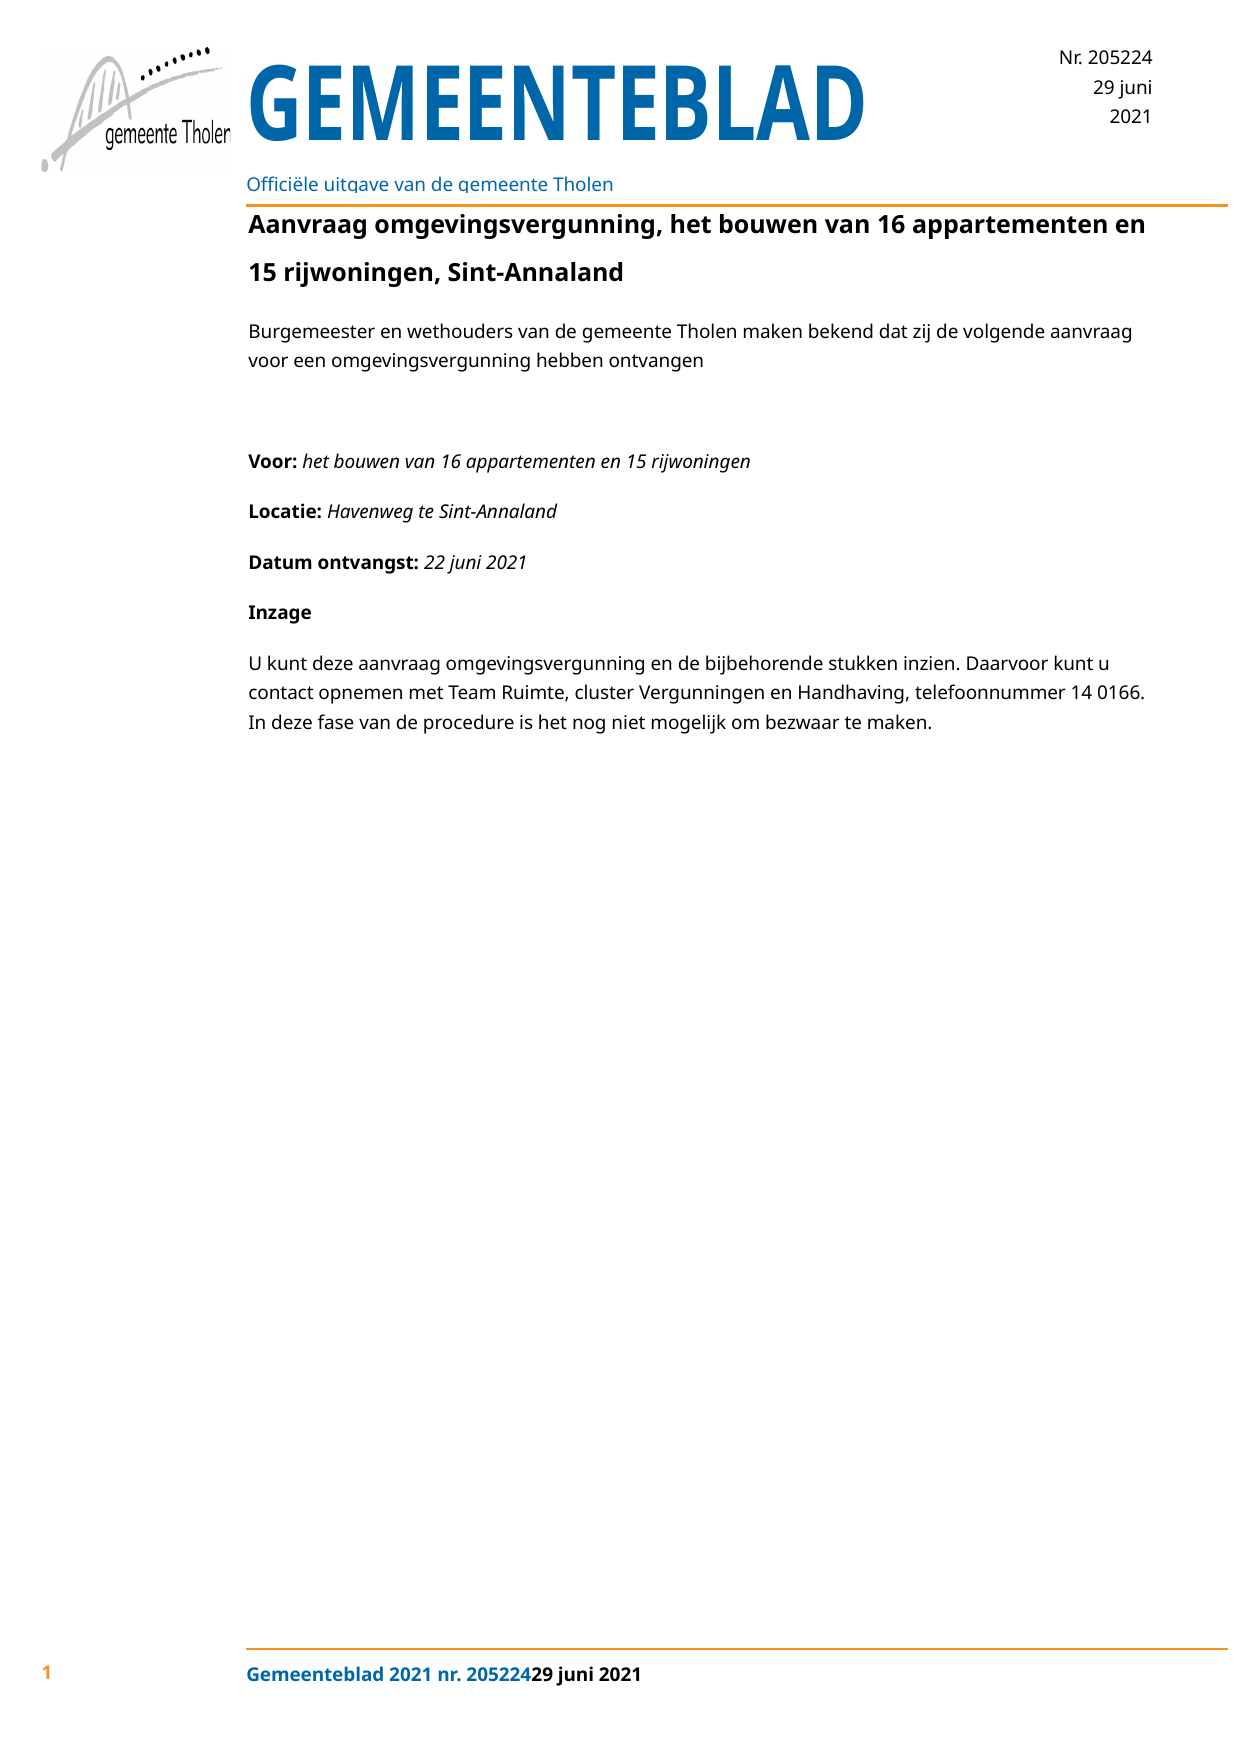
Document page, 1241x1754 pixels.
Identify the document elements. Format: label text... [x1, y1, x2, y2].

text Burgemeester en wethouders van de gemeente Tholen maken bekend dat zij de volgende aanvraag voor een omgevingsvergunning hebben ontvangen [248, 318, 1152, 373]
text Datum ontvangst: 22 juni 2021 [248, 549, 1152, 575]
text Locatie: Havenweg te Sint-Annaland [248, 499, 1152, 524]
picture [41, 47, 231, 172]
text Inzage [248, 599, 1152, 625]
text Aanvraag omgevingsvergunning, het bouwen van 16 appartementen en 15 rijwoningen, Sint-Annaland [248, 207, 1152, 288]
text Voor: het bouwen van 16 appartementen en 15 rijwoningen [248, 448, 1152, 474]
text U kunt deze aanvraag omgevingsvergunning en de bijbehorende stukken inzien. Daarvoor kunt u contact opnemen met Team Ruimte, cluster Vergunningen en Handhaving, telefoonnummer 14 0166. In deze fase van de procedure is het nog niet mogelijk om bezwaar te maken. [248, 650, 1152, 735]
